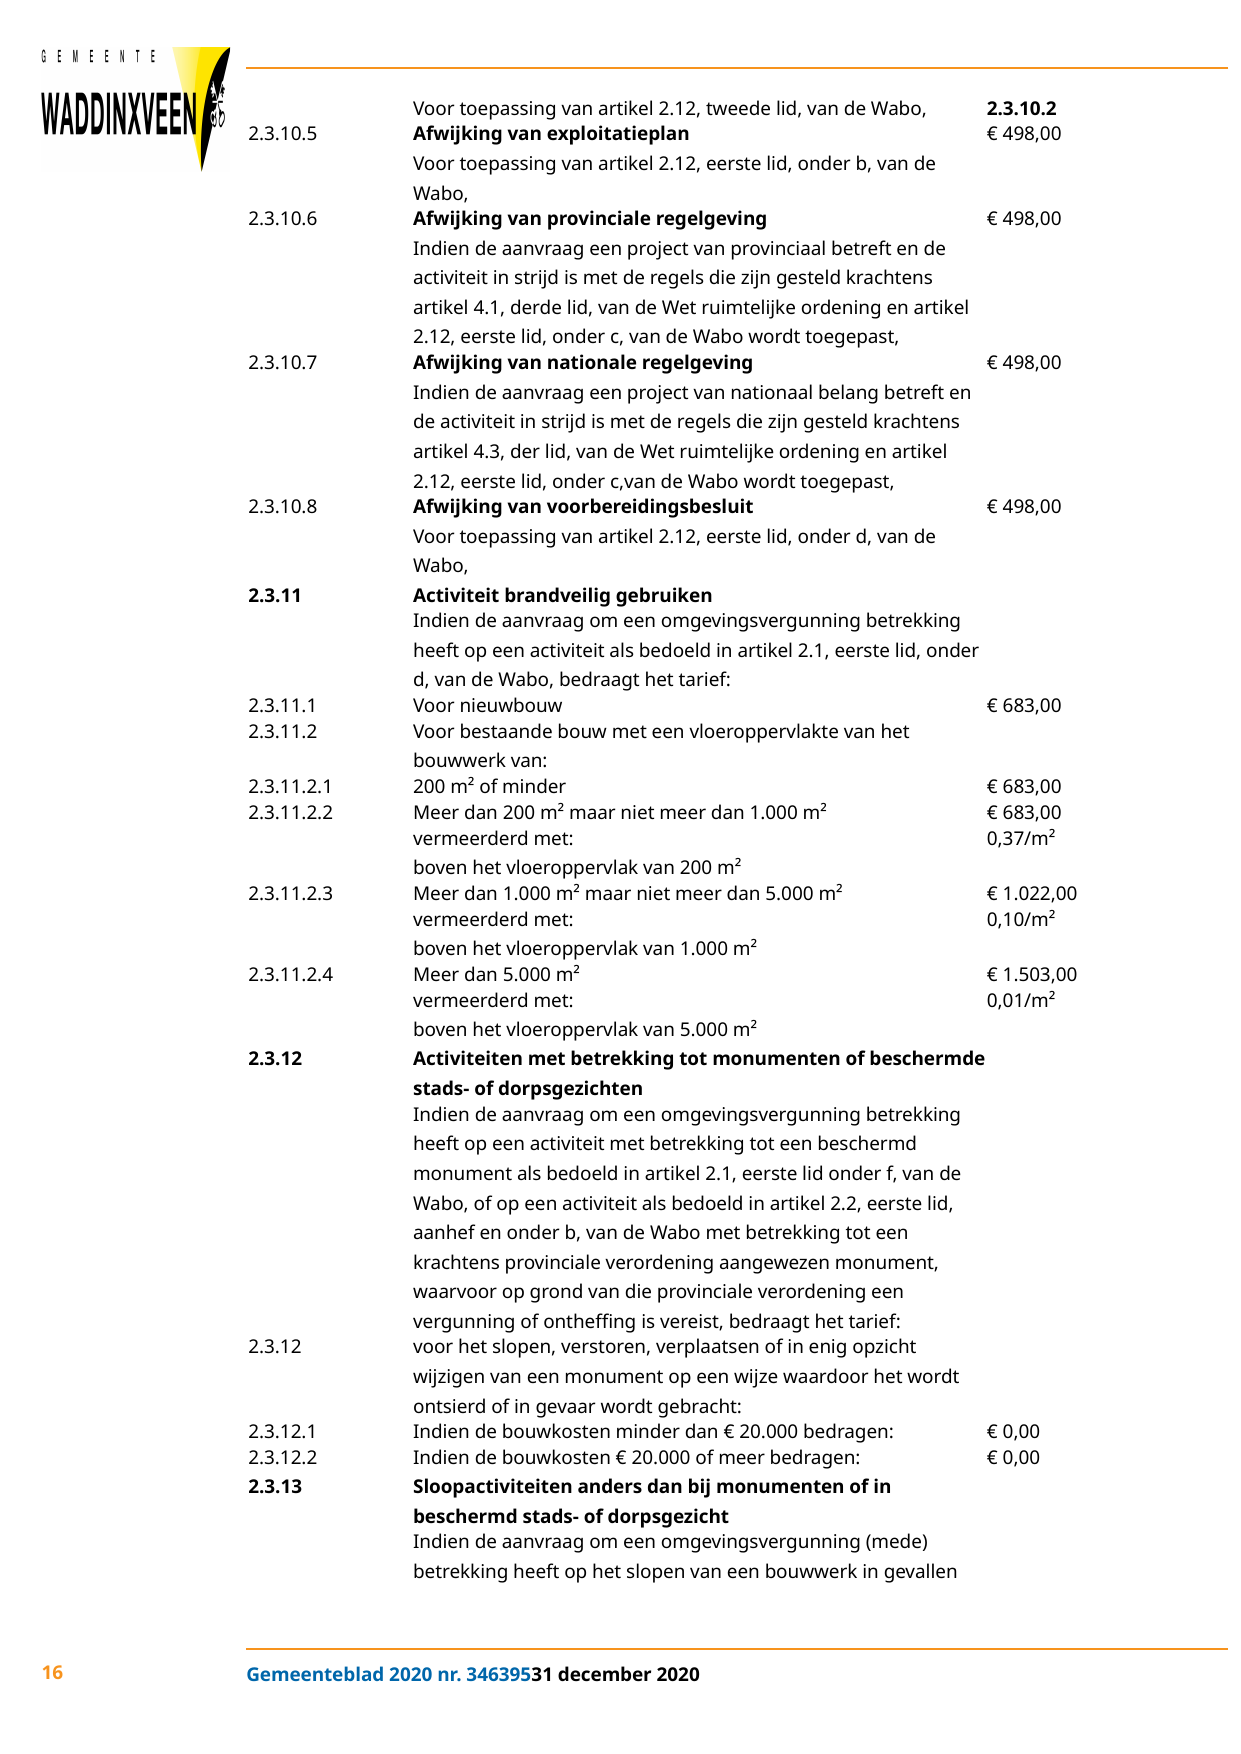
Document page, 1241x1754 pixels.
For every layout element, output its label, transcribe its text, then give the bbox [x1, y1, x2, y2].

table_cell 2.3.12 [248, 1334, 413, 1419]
table_cell Voor bestaande bouw met een vloeroppervlakte van het bouwwerk van: [413, 718, 987, 773]
table_cell vermeerderd met: boven het vloeroppervlak van 5.000 m² [413, 987, 987, 1042]
table_cell [987, 608, 1152, 692]
table_cell 2.3.10.6 [248, 205, 413, 349]
table_cell € 683,00 [987, 799, 1152, 825]
table_cell 2.3.10.7 [248, 350, 413, 493]
table_header Activiteiten met betrekking tot monumenten of beschermde stads- of dorpsgezichten [413, 1046, 987, 1101]
table_cell 200 m² of minder [413, 774, 987, 799]
table_cell Meer dan 5.000 m² [413, 961, 987, 987]
table_cell € 1.022,00 [987, 880, 1152, 906]
table_cell Afwijking van provinciale regelgeving Indien de aanvraag een project van provinciaal betreft en de activiteit in strijd is met de regels die zijn gesteld krachtens artikel 4.1, derde lid, van de Wet ruimtelijke ordening en artikel 2.12, eerste lid, onder c, van de Wabo wordt toegepast, [413, 205, 987, 349]
table_cell 2.3.10.2 [987, 95, 1152, 121]
table_cell 2.3.11.2.2 [248, 799, 413, 825]
table_cell [248, 95, 413, 121]
table_cell 2.3.12.1 [248, 1419, 413, 1444]
table_cell 2.3.11.2.4 [248, 961, 413, 987]
table_cell Indien de aanvraag om een omgevingsvergunning betrekking heeft op een activiteit met betrekking tot een beschermd monument als bedoeld in artikel 2.1, eerste lid onder f, van de Wabo, of op een activiteit als bedoeld in artikel 2.2, eerste lid, aanhef en onder b, van de Wabo met betrekking tot een krachtens provinciale verordening aangewezen monument, waarvoor op grond van die provinciale verordening een vergunning of ontheffing is vereist, bedraagt het tarief: [413, 1101, 987, 1334]
table_header [987, 1046, 1152, 1101]
table_header Sloopactiviteiten anders dan bij monumenten of in beschermd stads- of dorpsgezicht [413, 1474, 987, 1529]
table_cell [987, 1101, 1152, 1334]
table_cell [987, 718, 1152, 773]
table_cell Meer dan 1.000 m² maar niet meer dan 5.000 m² [413, 880, 987, 906]
table_header 2.3.11 [248, 582, 413, 607]
picture [41, 47, 231, 172]
table_cell € 498,00 [987, 121, 1152, 205]
table_cell 0,01/m² [987, 987, 1152, 1042]
table_cell € 683,00 [987, 693, 1152, 718]
table_cell [987, 1334, 1152, 1419]
table_header [987, 1474, 1152, 1529]
table_cell € 498,00 [987, 494, 1152, 578]
table_cell 2.3.12.2 [248, 1444, 413, 1470]
table_header 2.3.12 [248, 1046, 413, 1101]
table_header [987, 582, 1152, 607]
table_cell Afwijking van voorbereidingsbesluit Voor toepassing van artikel 2.12, eerste lid, onder d, van de Wabo, [413, 494, 987, 578]
table_cell vermeerderd met: boven het vloeroppervlak van 1.000 m² [413, 906, 987, 961]
table_cell 2.3.11.2 [248, 718, 413, 773]
table_cell 2.3.11.2.1 [248, 774, 413, 799]
table_cell € 498,00 [987, 350, 1152, 493]
table_cell € 0,00 [987, 1444, 1152, 1470]
table_cell [248, 1101, 413, 1334]
table_cell 0,10/m² [987, 906, 1152, 961]
table_cell 2.3.11.2.3 [248, 880, 413, 906]
table_cell Afwijking van exploitatieplan Voor toepassing van artikel 2.12, eerste lid, onder b, van de Wabo, [413, 121, 987, 205]
table_cell 2.3.10.5 [248, 121, 413, 205]
table_cell vermeerderd met: boven het vloeroppervlak van 200 m² [413, 825, 987, 880]
table_cell voor het slopen, verstoren, verplaatsen of in enig opzicht wijzigen van een monument op een wijze waardoor het wordt ontsierd of in gevaar wordt gebracht: [413, 1334, 987, 1419]
table_cell 0,37/m² [987, 825, 1152, 880]
table_cell [987, 1529, 1152, 1584]
table_cell € 0,00 [987, 1419, 1152, 1444]
table_cell Indien de bouwkosten minder dan € 20.000 bedragen: [413, 1419, 987, 1444]
table_header Activiteit brandveilig gebruiken [413, 582, 987, 607]
table_cell Meer dan 200 m² maar niet meer dan 1.000 m² [413, 799, 987, 825]
table_cell Indien de aanvraag om een omgevingsvergunning betrekking heeft op een activiteit als bedoeld in artikel 2.1, eerste lid, onder d, van de Wabo, bedraagt het tarief: [413, 608, 987, 692]
table_cell [248, 608, 413, 692]
table_cell [248, 987, 413, 1042]
table_cell [248, 1529, 413, 1584]
table_cell € 498,00 [987, 205, 1152, 349]
table_cell [248, 906, 413, 961]
table_cell 2.3.10.8 [248, 494, 413, 578]
table_cell Indien de bouwkosten € 20.000 of meer bedragen: [413, 1444, 987, 1470]
table_cell Voor toepassing van artikel 2.12, tweede lid, van de Wabo, [413, 95, 987, 121]
table_header 2.3.13 [248, 1474, 413, 1529]
table_cell [248, 825, 413, 880]
table_cell € 1.503,00 [987, 961, 1152, 987]
table_cell Indien de aanvraag om een omgevingsvergunning (mede) betrekking heeft op het slopen van een bouwwerk in gevallen [413, 1529, 987, 1584]
table_cell Voor nieuwbouw [413, 693, 987, 718]
table_cell € 683,00 [987, 774, 1152, 799]
table_cell 2.3.11.1 [248, 693, 413, 718]
table_cell Afwijking van nationale regelgeving Indien de aanvraag een project van nationaal belang betreft en de activiteit in strijd is met de regels die zijn gesteld krachtens artikel 4.3, der lid, van de Wet ruimtelijke ordening en artikel 2.12, eerste lid, onder c,van de Wabo wordt toegepast, [413, 350, 987, 493]
